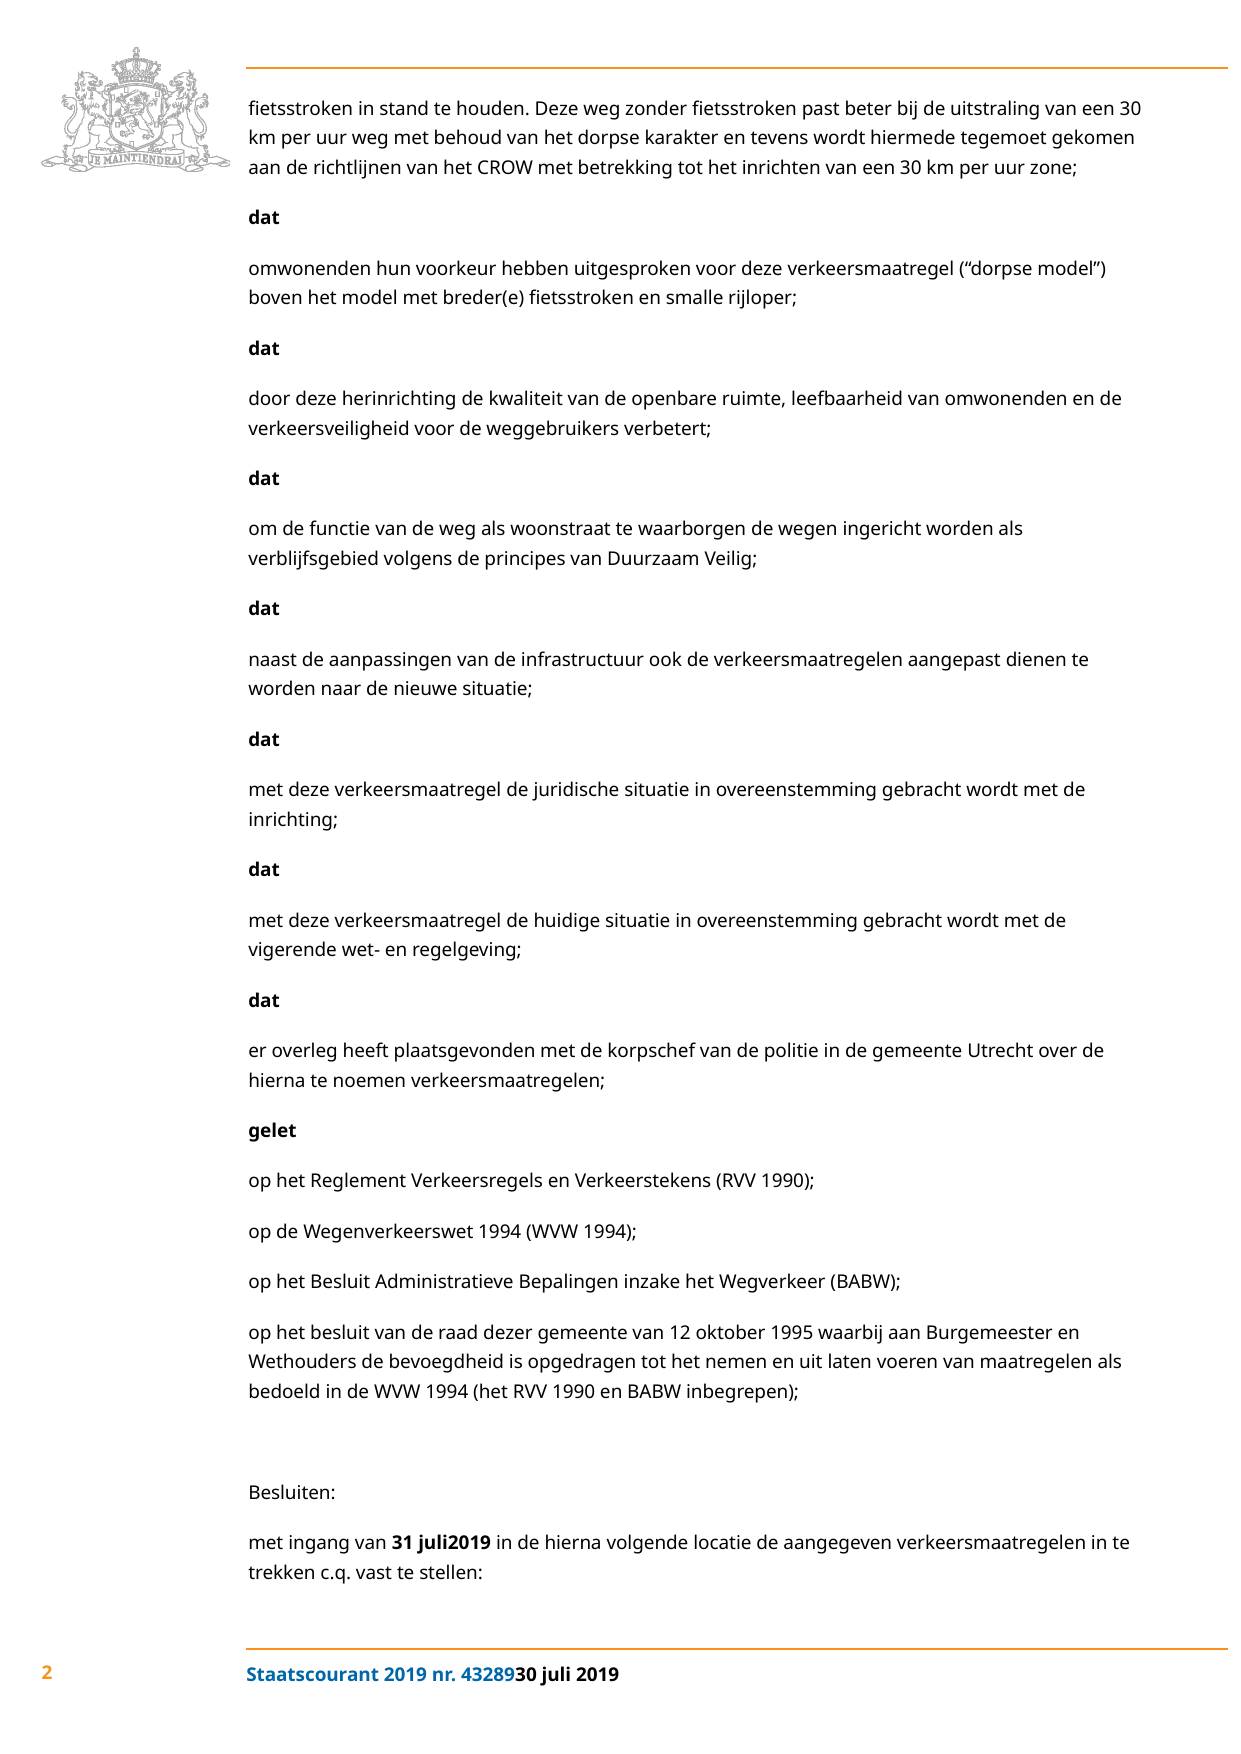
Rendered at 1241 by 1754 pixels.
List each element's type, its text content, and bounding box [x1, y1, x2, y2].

text op het Besluit Administratieve Bepalingen inzake het Wegverkeer (BABW); [248, 1268, 1152, 1294]
text dat [248, 856, 1152, 882]
text fietsstroken in stand te houden. Deze weg zonder fietsstroken past beter bij de uitstraling van een 30 km per uur weg met behoud van het dorpse karakter en tevens wordt hiermede tegemoet gekomen aan de richtlijnen van het CROW met betrekking tot het inrichten van een 30 km per uur zone; [248, 95, 1152, 180]
text dat [248, 335, 1152, 361]
text met deze verkeersmaatregel de huidige situatie in overeenstemming gebracht wordt met de vigerende wet- en regelgeving; [248, 907, 1152, 962]
picture [41, 47, 231, 172]
text naast de aanpassingen van de infrastructuur ook de verkeersmaatregelen aangepast dienen te worden naar de nieuwe situatie; [248, 646, 1152, 701]
text omwonenden hun voorkeur hebben uitgesproken voor deze verkeersmaatregel (“dorpse model”) boven het model met breder(e) fietsstroken en smalle rijloper; [248, 255, 1152, 310]
text met deze verkeersmaatregel de juridische situatie in overeenstemming gebracht wordt met de inrichting; [248, 776, 1152, 832]
text dat [248, 465, 1152, 491]
text dat [248, 987, 1152, 1013]
text Besluiten: [248, 1479, 1152, 1505]
text om de functie van de weg als woonstraat te waarborgen de wegen ingericht worden als verblijfsgebied volgens de principes van Duurzaam Veilig; [248, 516, 1152, 571]
text dat [248, 204, 1152, 230]
text dat [248, 726, 1152, 752]
text door deze herinrichting de kwaliteit van de openbare ruimte, leefbaarheid van omwonenden en de verkeersveiligheid voor de weggebruikers verbetert; [248, 385, 1152, 441]
text dat [248, 596, 1152, 621]
text gelet [248, 1117, 1152, 1143]
text op de Wegenverkeerswet 1994 (WVW 1994); [248, 1218, 1152, 1244]
text op het Reglement Verkeersregels en Verkeerstekens (RVV 1990); [248, 1168, 1152, 1193]
text met ingang van 31 juli2019 in de hierna volgende locatie de aangegeven verkeersmaatregelen in te trekken c.q. vast te stellen: [248, 1529, 1152, 1585]
text op het besluit van de raad dezer gemeente van 12 oktober 1995 waarbij aan Burgemeester en Wethouders de bevoegdheid is opgedragen tot het nemen en uit laten voeren van maatregelen als bedoeld in de WVW 1994 (het RVV 1990 en BABW inbegrepen); [248, 1319, 1152, 1404]
text er overleg heeft plaatsgevonden met de korpschef van de politie in de gemeente Utrecht over de hierna te noemen verkeersmaatregelen; [248, 1037, 1152, 1093]
